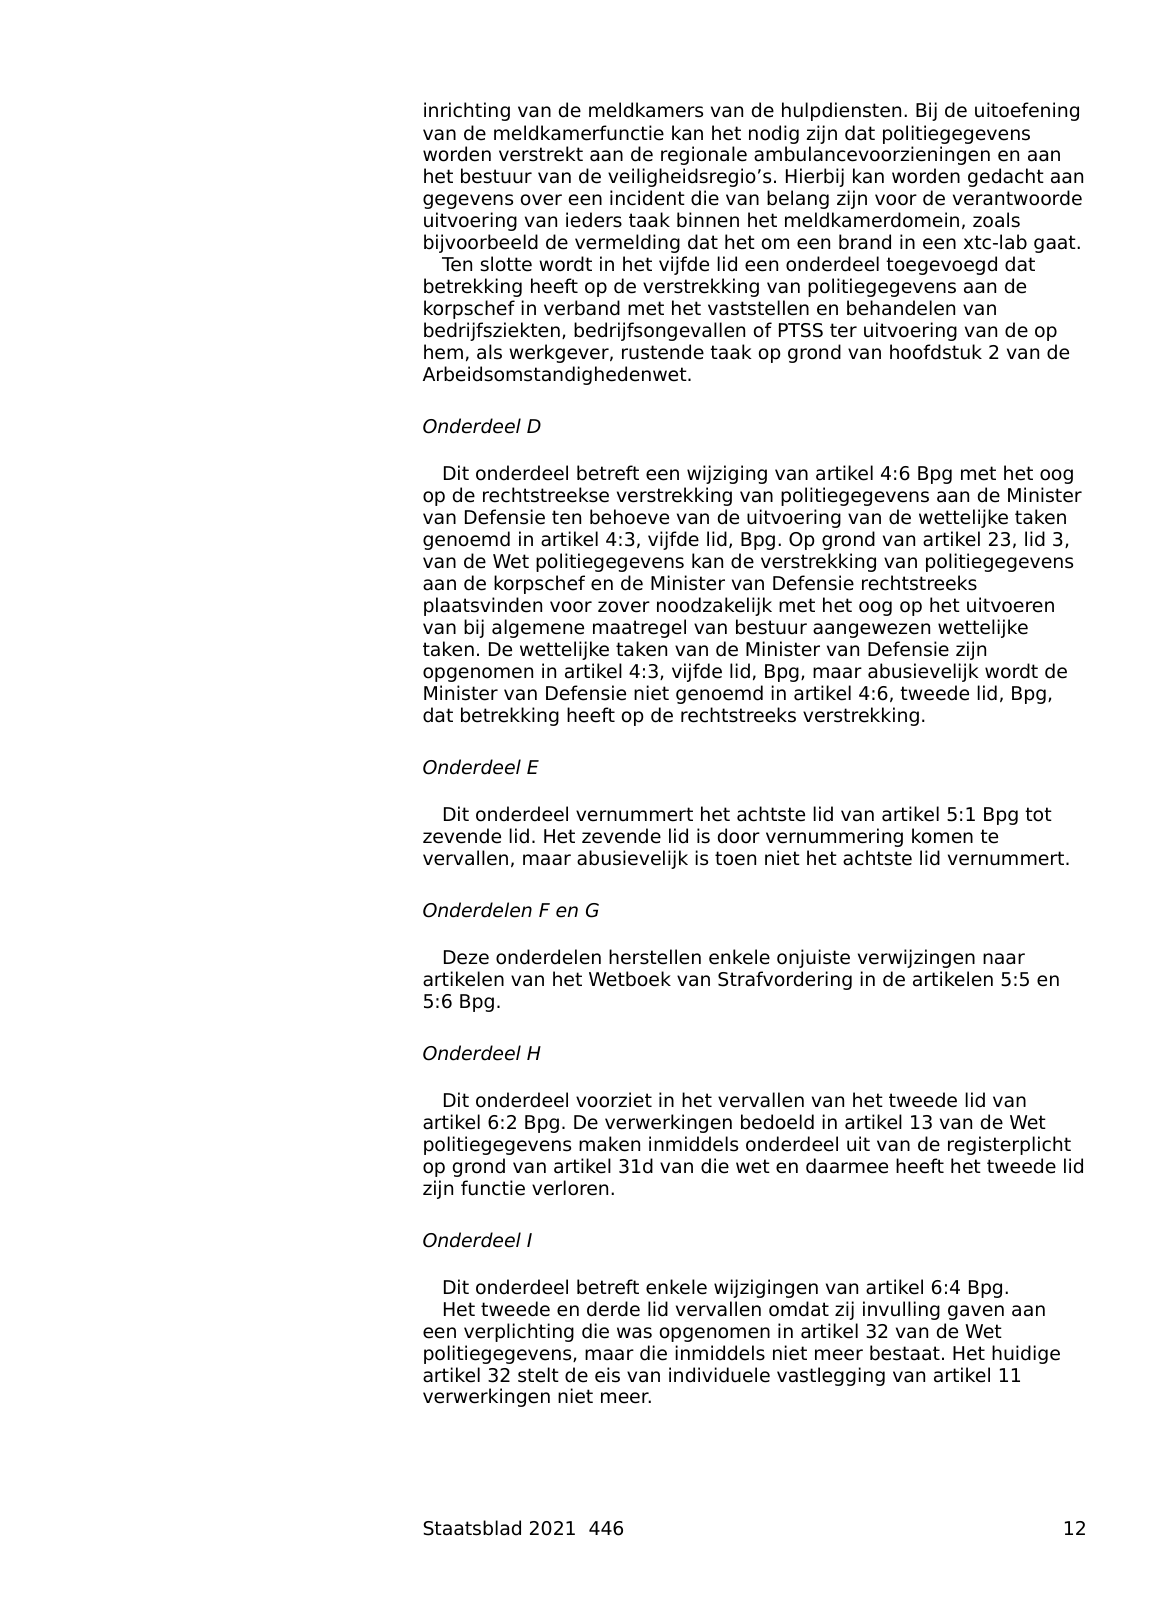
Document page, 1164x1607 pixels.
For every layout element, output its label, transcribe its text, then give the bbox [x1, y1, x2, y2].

subtitle Onderdelen F en G [422, 900, 1087, 922]
text Dit onderdeel betreft een wijziging van artikel 4:6 Bpg met het oog op de rechtstreekse verstrekking van politiegegevens aan de Minister van Defensie ten behoeve van de uitvoering van de wettelijke taken genoemd in artikel 4:3, vijfde lid, Bpg. Op grond van artikel 23, lid 3, van de Wet politiegegevens kan de verstrekking van politiegegevens aan de korpschef en de Minister van Defensie rechtstreeks plaatsvinden voor zover noodzakelijk met het oog op het uitvoeren van bij algemene maatregel van bestuur aangewezen wettelijke taken. De wettelijke taken van de Minister van Defensie zijn opgenomen in artikel 4:3, vijfde lid, Bpg, maar abusievelijk wordt de Minister van Defensie niet genoemd in artikel 4:6, tweede lid, Bpg, dat betrekking heeft op de rechtstreeks verstrekking. [422, 463, 1087, 727]
text Dit onderdeel voorziet in het vervallen van het tweede lid van artikel 6:2 Bpg. De verwerkingen bedoeld in artikel 13 van de Wet politiegegevens maken inmiddels onderdeel uit van de registerplicht op grond van artikel 31d van die wet en daarmee heeft het tweede lid zijn functie verloren. [422, 1090, 1087, 1199]
text Ten slotte wordt in het vijfde lid een onderdeel toegevoegd dat betrekking heeft op de verstrekking van politiegegevens aan de korpschef in verband met het vaststellen en behandelen van bedrijfsziekten, bedrijfsongevallen of PTSS ter uitvoering van de op hem, als werkgever, rustende taak op grond van hoofdstuk 2 van de Arbeidsomstandighedenwet. [422, 254, 1087, 386]
subtitle Onderdeel E [422, 757, 1087, 779]
text Dit onderdeel vernummert het achtste lid van artikel 5:1 Bpg tot zevende lid. Het zevende lid is door vernummering komen te vervallen, maar abusievelijk is toen niet het achtste lid vernummert. [422, 804, 1087, 870]
text Het tweede en derde lid vervallen omdat zij invulling gaven aan een verplichting die was opgenomen in artikel 32 van de Wet politiegegevens, maar die inmiddels niet meer bestaat. Het huidige artikel 32 stelt de eis van individuele vastlegging van artikel 11 verwerkingen niet meer. [422, 1298, 1087, 1408]
text Dit onderdeel betreft enkele wijzigingen van artikel 6:4 Bpg. [422, 1277, 1087, 1298]
text inrichting van de meldkamers van de hulpdiensten. Bij de uitoefening van de meldkamerfunctie kan het nodig zijn dat politiegegevens worden verstrekt aan de regionale ambulancevoorzieningen en aan het bestuur van de veiligheidsregio’s. Hierbij kan worden gedacht aan gegevens over een incident die van belang zijn voor de verantwoorde uitvoering van ieders taak binnen het meldkamerdomein, zoals bijvoorbeeld de vermelding dat het om een brand in een xtc-lab gaat. [422, 100, 1087, 254]
subtitle Onderdeel I [422, 1229, 1087, 1252]
subtitle Onderdeel H [422, 1043, 1087, 1065]
text Deze onderdelen herstellen enkele onjuiste verwijzingen naar artikelen van het Wetboek van Strafvordering in de artikelen 5:5 en 5:6 Bpg. [422, 947, 1087, 1013]
subtitle Onderdeel D [422, 416, 1087, 438]
